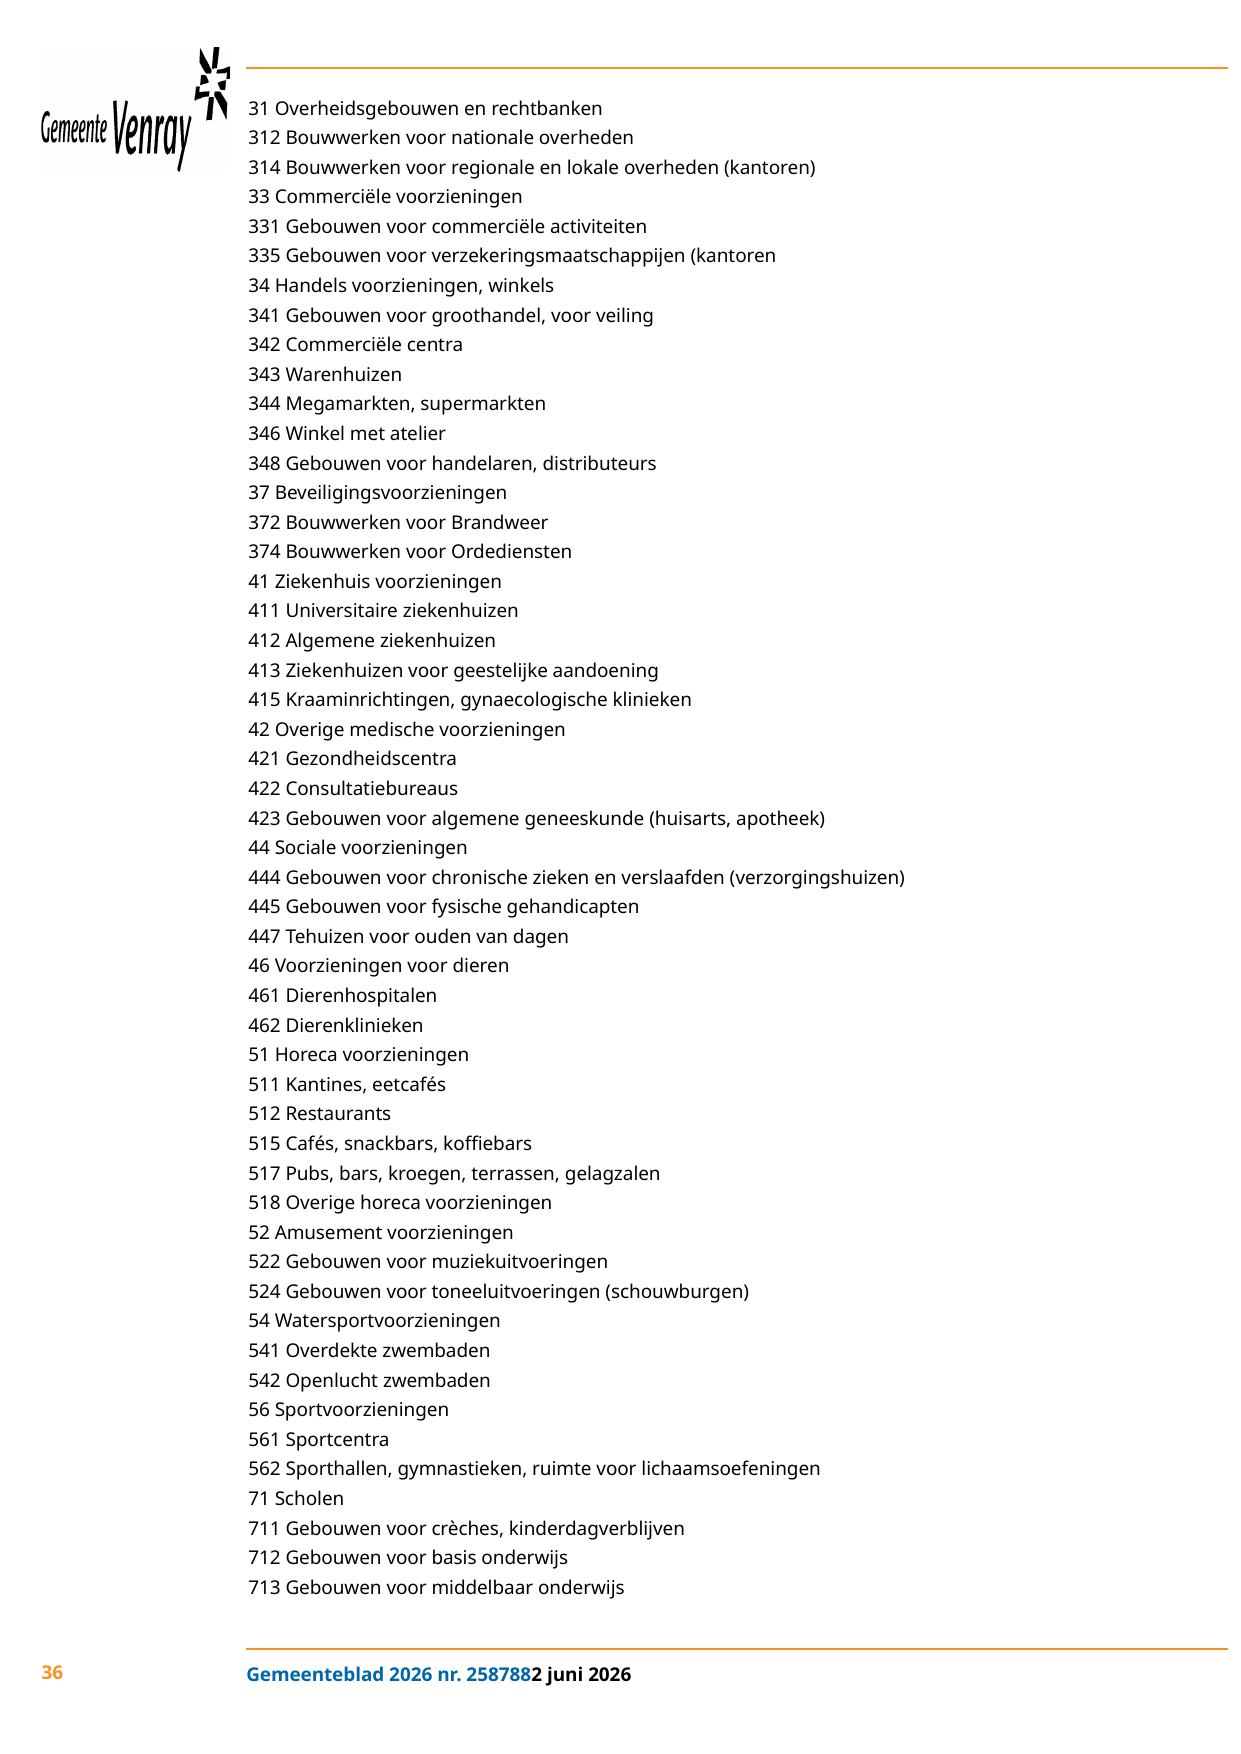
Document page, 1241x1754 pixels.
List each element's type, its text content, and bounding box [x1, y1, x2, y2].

text 518 Overige horeca voorzieningen [248, 1189, 1152, 1215]
text 522 Gebouwen voor muziekuitvoeringen [248, 1248, 1152, 1274]
text 415 Kraaminrichtingen, gynaecologische klinieken [248, 686, 1152, 712]
text 515 Cafés, snackbars, koffiebars [248, 1130, 1152, 1156]
text 411 Universitaire ziekenhuizen [248, 598, 1152, 623]
text 711 Gebouwen voor crèches, kinderdagverblijven [248, 1515, 1152, 1541]
picture [41, 47, 231, 172]
text 71 Scholen [248, 1485, 1152, 1511]
text 37 Beveiligingsvoorzieningen [248, 479, 1152, 505]
text 712 Gebouwen voor basis onderwijs [248, 1544, 1152, 1570]
text 44 Sociale voorzieningen [248, 834, 1152, 860]
text 422 Consultatiebureaus [248, 775, 1152, 801]
text 344 Megamarkten, supermarkten [248, 391, 1152, 416]
text 52 Amusement voorzieningen [248, 1219, 1152, 1245]
text 42 Overige medische voorzieningen [248, 716, 1152, 742]
text 41 Ziekenhuis voorzieningen [248, 568, 1152, 594]
text 34 Handels voorzieningen, winkels [248, 272, 1152, 298]
text 423 Gebouwen voor algemene geneeskunde (huisarts, apotheek) [248, 805, 1152, 831]
text 372 Bouwwerken voor Brandweer [248, 509, 1152, 535]
text 541 Overdekte zwembaden [248, 1337, 1152, 1363]
text 413 Ziekenhuizen voor geestelijke aandoening [248, 657, 1152, 683]
text 348 Gebouwen voor handelaren, distributeurs [248, 450, 1152, 476]
text 562 Sporthallen, gymnastieken, ruimte voor lichaamsoefeningen [248, 1456, 1152, 1481]
text 31 Overheidsgebouwen en rechtbanken [248, 95, 1152, 121]
text 421 Gezondheidscentra [248, 746, 1152, 771]
text 462 Dierenklinieken [248, 1012, 1152, 1038]
text 312 Bouwwerken voor nationale overheden [248, 124, 1152, 150]
text 343 Warenhuizen [248, 361, 1152, 387]
text 444 Gebouwen voor chronische zieken en verslaafden (verzorgingshuizen) [248, 864, 1152, 890]
text 512 Restaurants [248, 1101, 1152, 1126]
text 517 Pubs, bars, kroegen, terrassen, gelagzalen [248, 1160, 1152, 1186]
text 346 Winkel met atelier [248, 420, 1152, 446]
text 56 Sportvoorzieningen [248, 1396, 1152, 1422]
text 461 Dierenhospitalen [248, 982, 1152, 1008]
text 412 Algemene ziekenhuizen [248, 627, 1152, 653]
text 342 Commerciële centra [248, 331, 1152, 357]
text 374 Bouwwerken voor Ordediensten [248, 538, 1152, 564]
text 46 Voorzieningen voor dieren [248, 953, 1152, 978]
text 335 Gebouwen voor verzekeringsmaatschappijen (kantoren [248, 243, 1152, 268]
text 542 Openlucht zwembaden [248, 1367, 1152, 1393]
text 341 Gebouwen voor groothandel, voor veiling [248, 302, 1152, 328]
text 447 Tehuizen voor ouden van dagen [248, 923, 1152, 949]
text 54 Watersportvoorzieningen [248, 1308, 1152, 1333]
text 713 Gebouwen voor middelbaar onderwijs [248, 1574, 1152, 1600]
text 511 Kantines, eetcafés [248, 1071, 1152, 1097]
text 561 Sportcentra [248, 1426, 1152, 1452]
text 445 Gebouwen voor fysische gehandicapten [248, 893, 1152, 919]
text 33 Commerciële voorzieningen [248, 183, 1152, 209]
text 51 Horeca voorzieningen [248, 1041, 1152, 1067]
text 524 Gebouwen voor toneeluitvoeringen (schouwburgen) [248, 1278, 1152, 1304]
text 331 Gebouwen voor commerciële activiteiten [248, 213, 1152, 239]
text 314 Bouwwerken voor regionale en lokale overheden (kantoren) [248, 154, 1152, 180]
